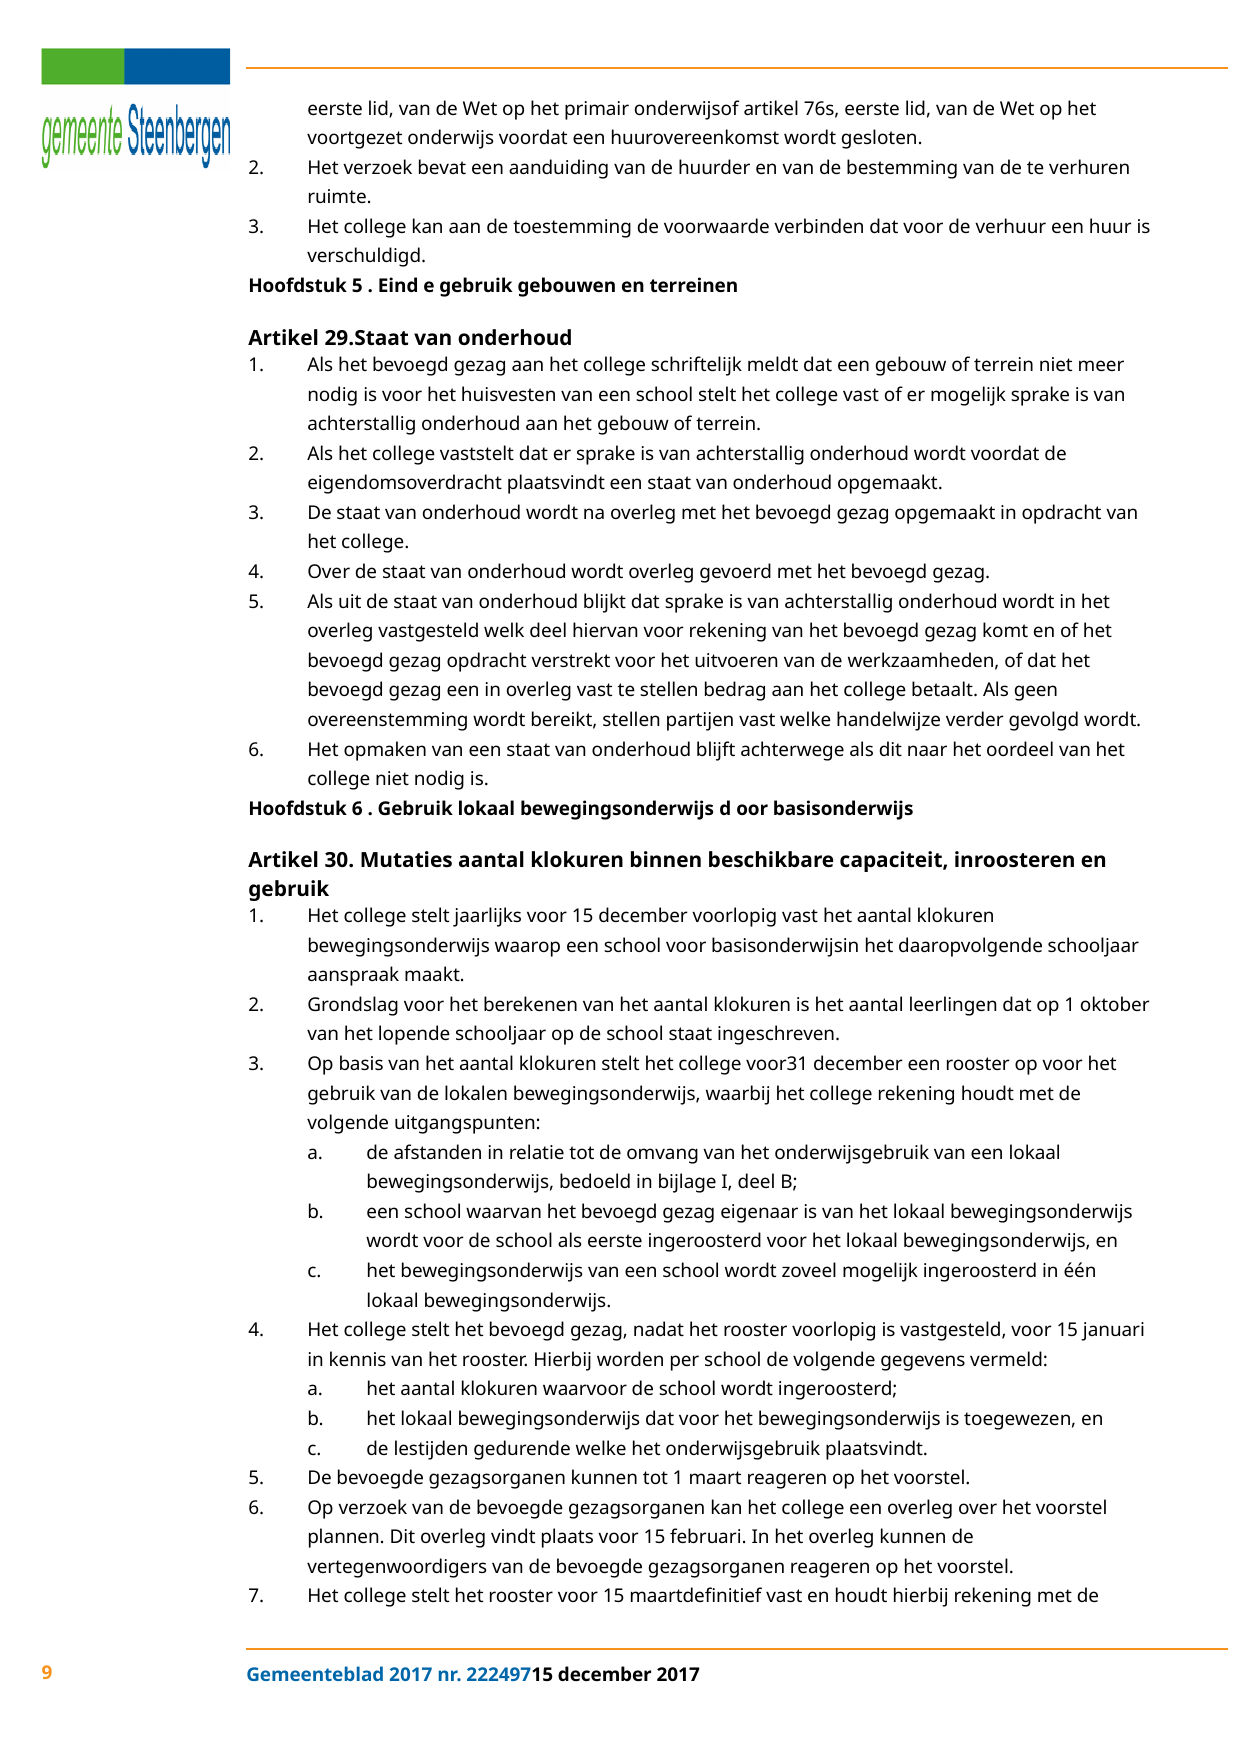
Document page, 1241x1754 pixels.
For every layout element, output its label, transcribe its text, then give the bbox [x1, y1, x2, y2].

list Het college stelt het rooster voor 15 maartdefinitief vast en houdt hierbij rekening met de [248, 1583, 1152, 1608]
list het aantal klokuren waarvoor de school wordt ingeroosterd; [307, 1376, 1152, 1401]
list de lestijden gedurende welke het onderwijsgebruik plaatsvindt. [307, 1435, 1152, 1460]
list de afstanden in relatie tot de omvang van het onderwijsgebruik van een lokaal bewegingsonderwijs, bedoeld in bijlage I, deel B; [307, 1139, 1152, 1194]
list het bewegingsonderwijs van een school wordt zoveel mogelijk ingeroosterd in één lokaal bewegingsonderwijs. [307, 1257, 1152, 1312]
list Als het bevoegd gezag aan het college schriftelijk meldt dat een gebouw of terrein niet meer nodig is voor het huisvesten van een school stelt het college vast of er mogelijk sprake is van achterstallig onderhoud aan het gebouw of terrein. [248, 351, 1152, 436]
list Op verzoek van de bevoegde gezagsorganen kan het college een overleg over het voorstel plannen. Dit overleg vindt plaats voor 15 februari. In het overleg kunnen de vertegenwoordigers van de bevoegde gezagsorganen reageren op het voorstel. [248, 1494, 1152, 1579]
list het lokaal bewegingsonderwijs dat voor het bewegingsonderwijs is toegewezen, en [307, 1405, 1152, 1431]
list De bevoegde gezagsorganen kunnen tot 1 maart reageren op het voorstel. [248, 1464, 1152, 1490]
text Hoofdstuk 6 . Gebruik lokaal bewegingsonderwijs d oor basisonderwijs [248, 795, 1152, 821]
list een school waarvan het bevoegd gezag eigenaar is van het lokaal bewegingsonderwijs wordt voor de school als eerste ingeroosterd voor het lokaal bewegingsonderwijs, en [307, 1198, 1152, 1253]
list Grondslag voor het berekenen van het aantal klokuren is het aantal leerlingen dat op 1 oktober van het lopende schooljaar op de school staat ingeschreven. [248, 991, 1152, 1046]
text Hoofdstuk 5 . Eind e gebruik gebouwen en terreinen [248, 272, 1152, 298]
list eerste lid, van de Wet op het primair onderwijsof artikel 76s, eerste lid, van de Wet op het voortgezet onderwijs voordat een huurovereenkomst wordt gesloten. [248, 95, 1152, 150]
list Het college stelt jaarlijks voor 15 december voorlopig vast het aantal klokuren bewegingsonderwijs waarop een school voor basisonderwijsin het daaropvolgende schooljaar aanspraak maakt. [248, 902, 1152, 987]
list Het college kan aan de toestemming de voorwaarde verbinden dat voor de verhuur een huur is verschuldigd. [248, 213, 1152, 268]
list Als het college vaststelt dat er sprake is van achterstallig onderhoud wordt voordat de eigendomsoverdracht plaatsvindt een staat van onderhoud opgemaakt. [248, 440, 1152, 495]
picture [41, 47, 231, 172]
list De staat van onderhoud wordt na overleg met het bevoegd gezag opgemaakt in opdracht van het college. [248, 499, 1152, 554]
list Het verzoek bevat een aanduiding van de huurder en van de bestemming van de te verhuren ruimte. [248, 154, 1152, 209]
text Artikel 30. Mutaties aantal klokuren binnen beschikbare capaciteit, inroosteren en gebruik [248, 845, 1152, 902]
list Het opmaken van een staat van onderhoud blijft achterwege als dit naar het oordeel van het college niet nodig is. [248, 736, 1152, 791]
list Het college stelt het bevoegd gezag, nadat het rooster voorlopig is vastgesteld, voor 15 januari in kennis van het rooster. Hierbij worden per school de volgende gegevens vermeld: [248, 1316, 1152, 1372]
list Op basis van het aantal klokuren stelt het college voor31 december een rooster op voor het gebruik van de lokalen bewegingsonderwijs, waarbij het college rekening houdt met de volgende uitgangspunten: [248, 1050, 1152, 1135]
list Over de staat van onderhoud wordt overleg gevoerd met het bevoegd gezag. [248, 558, 1152, 584]
list Als uit de staat van onderhoud blijkt dat sprake is van achterstallig onderhoud wordt in het overleg vastgesteld welk deel hiervan voor rekening van het bevoegd gezag komt en of het bevoegd gezag opdracht verstrekt voor het uitvoeren van de werkzaamheden, of dat het bevoegd gezag een in overleg vast te stellen bedrag aan het college betaalt. Als geen overeenstemming wordt bereikt, stellen partijen vast welke handelwijze verder gevolgd wordt. [248, 588, 1152, 732]
text Artikel 29.Staat van onderhoud [248, 323, 1152, 351]
